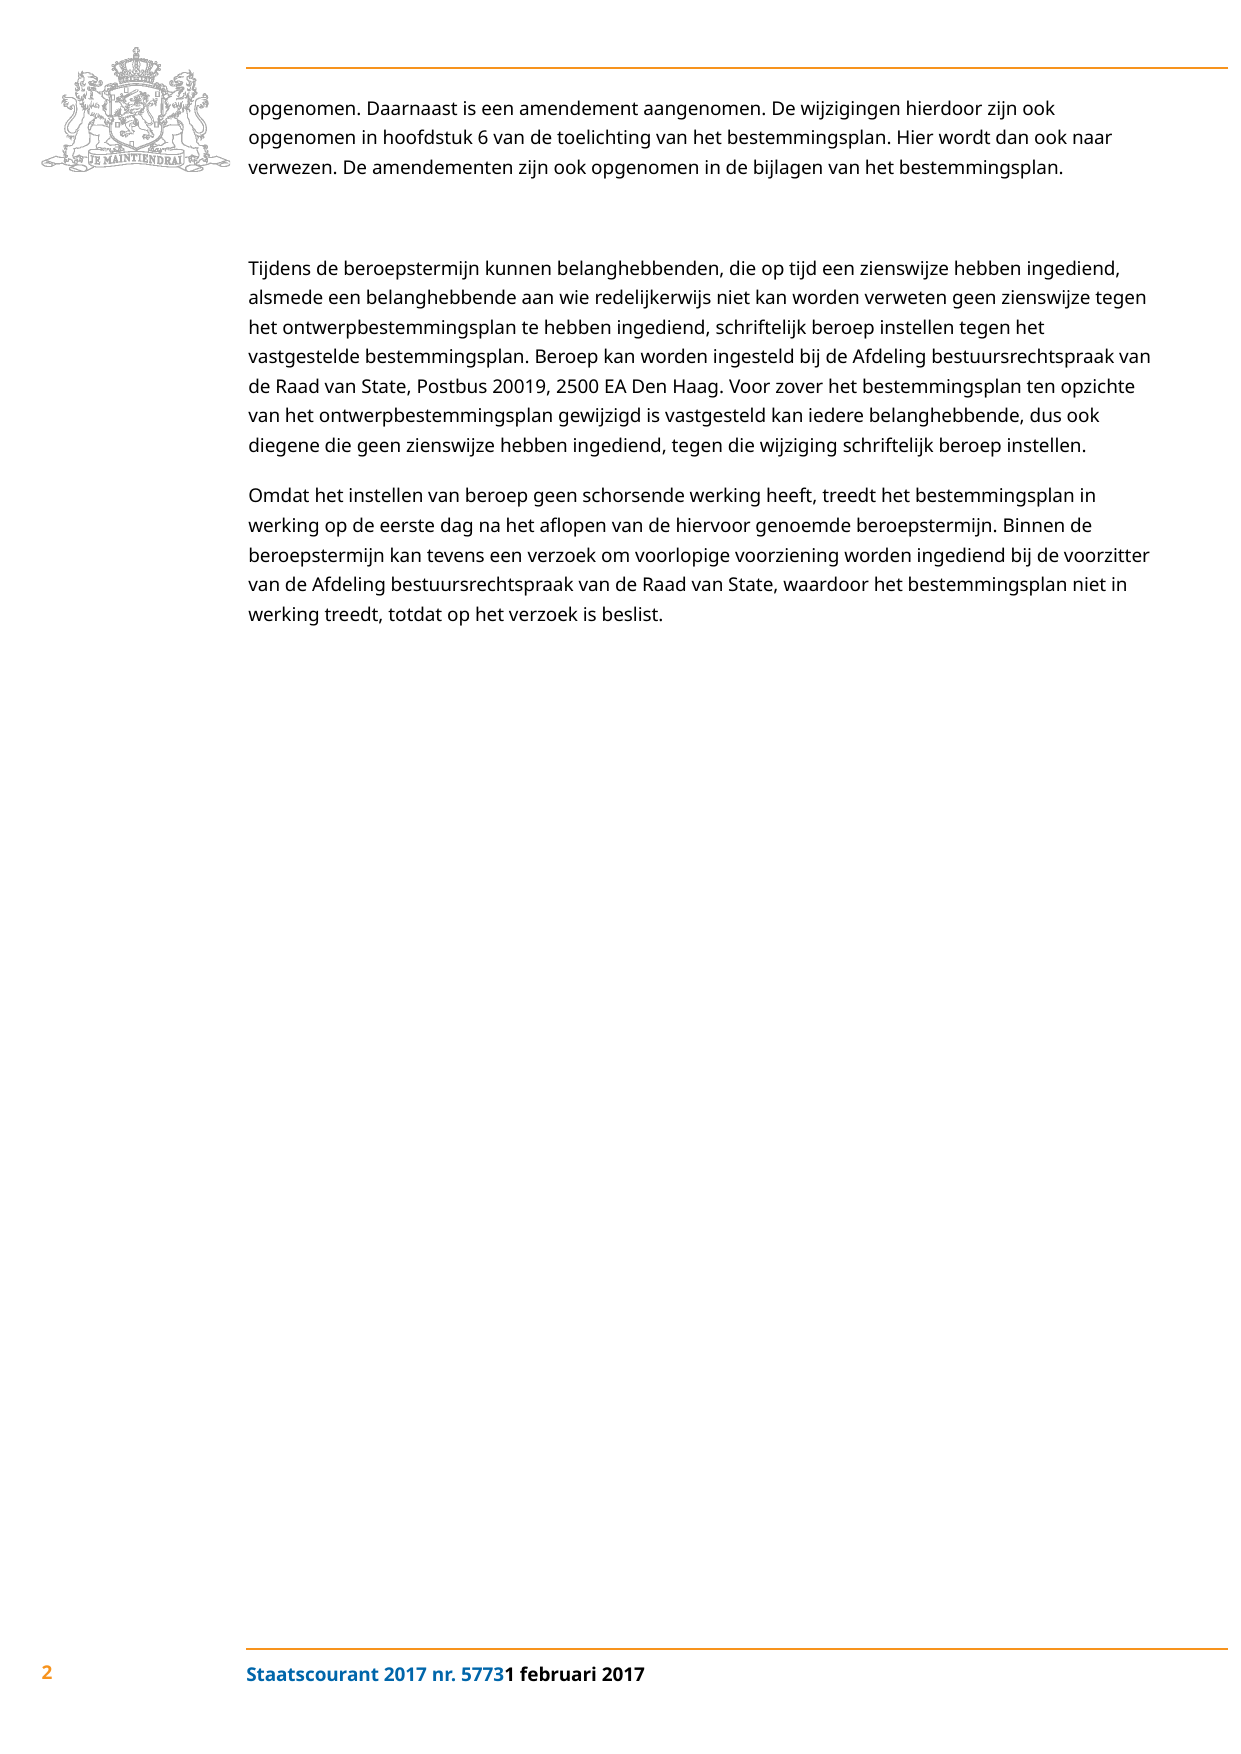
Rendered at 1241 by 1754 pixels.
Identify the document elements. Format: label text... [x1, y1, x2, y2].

picture [41, 47, 231, 172]
text opgenomen. Daarnaast is een amendement aangenomen. De wijzigingen hierdoor zijn ook opgenomen in hoofdstuk 6 van de toelichting van het bestemmingsplan. Hier wordt dan ook naar verwezen. De amendementen zijn ook opgenomen in de bijlagen van het bestemmingsplan. [248, 95, 1152, 180]
text Tijdens de beroepstermijn kunnen belanghebbenden, die op tijd een zienswijze hebben ingediend, alsmede een belanghebbende aan wie redelijkerwijs niet kan worden verweten geen zienswijze tegen het ontwerpbestemmingsplan te hebben ingediend, schriftelijk beroep instellen tegen het vastgestelde bestemmingsplan. Beroep kan worden ingesteld bij de Afdeling bestuursrechtspraak van de Raad van State, Postbus 20019, 2500 EA Den Haag. Voor zover het bestemmingsplan ten opzichte van het ontwerpbestemmingsplan gewijzigd is vastgesteld kan iedere belanghebbende, dus ook diegene die geen zienswijze hebben ingediend, tegen die wijziging schriftelijk beroep instellen. [248, 255, 1152, 458]
text Omdat het instellen van beroep geen schorsende werking heeft, treedt het bestemmingsplan in werking op de eerste dag na het aflopen van de hiervoor genoemde beroepstermijn. Binnen de beroepstermijn kan tevens een verzoek om voorlopige voorziening worden ingediend bij de voorzitter van de Afdeling bestuursrechtspraak van de Raad van State, waardoor het bestemmingsplan niet in werking treedt, totdat op het verzoek is beslist. [248, 483, 1152, 627]
